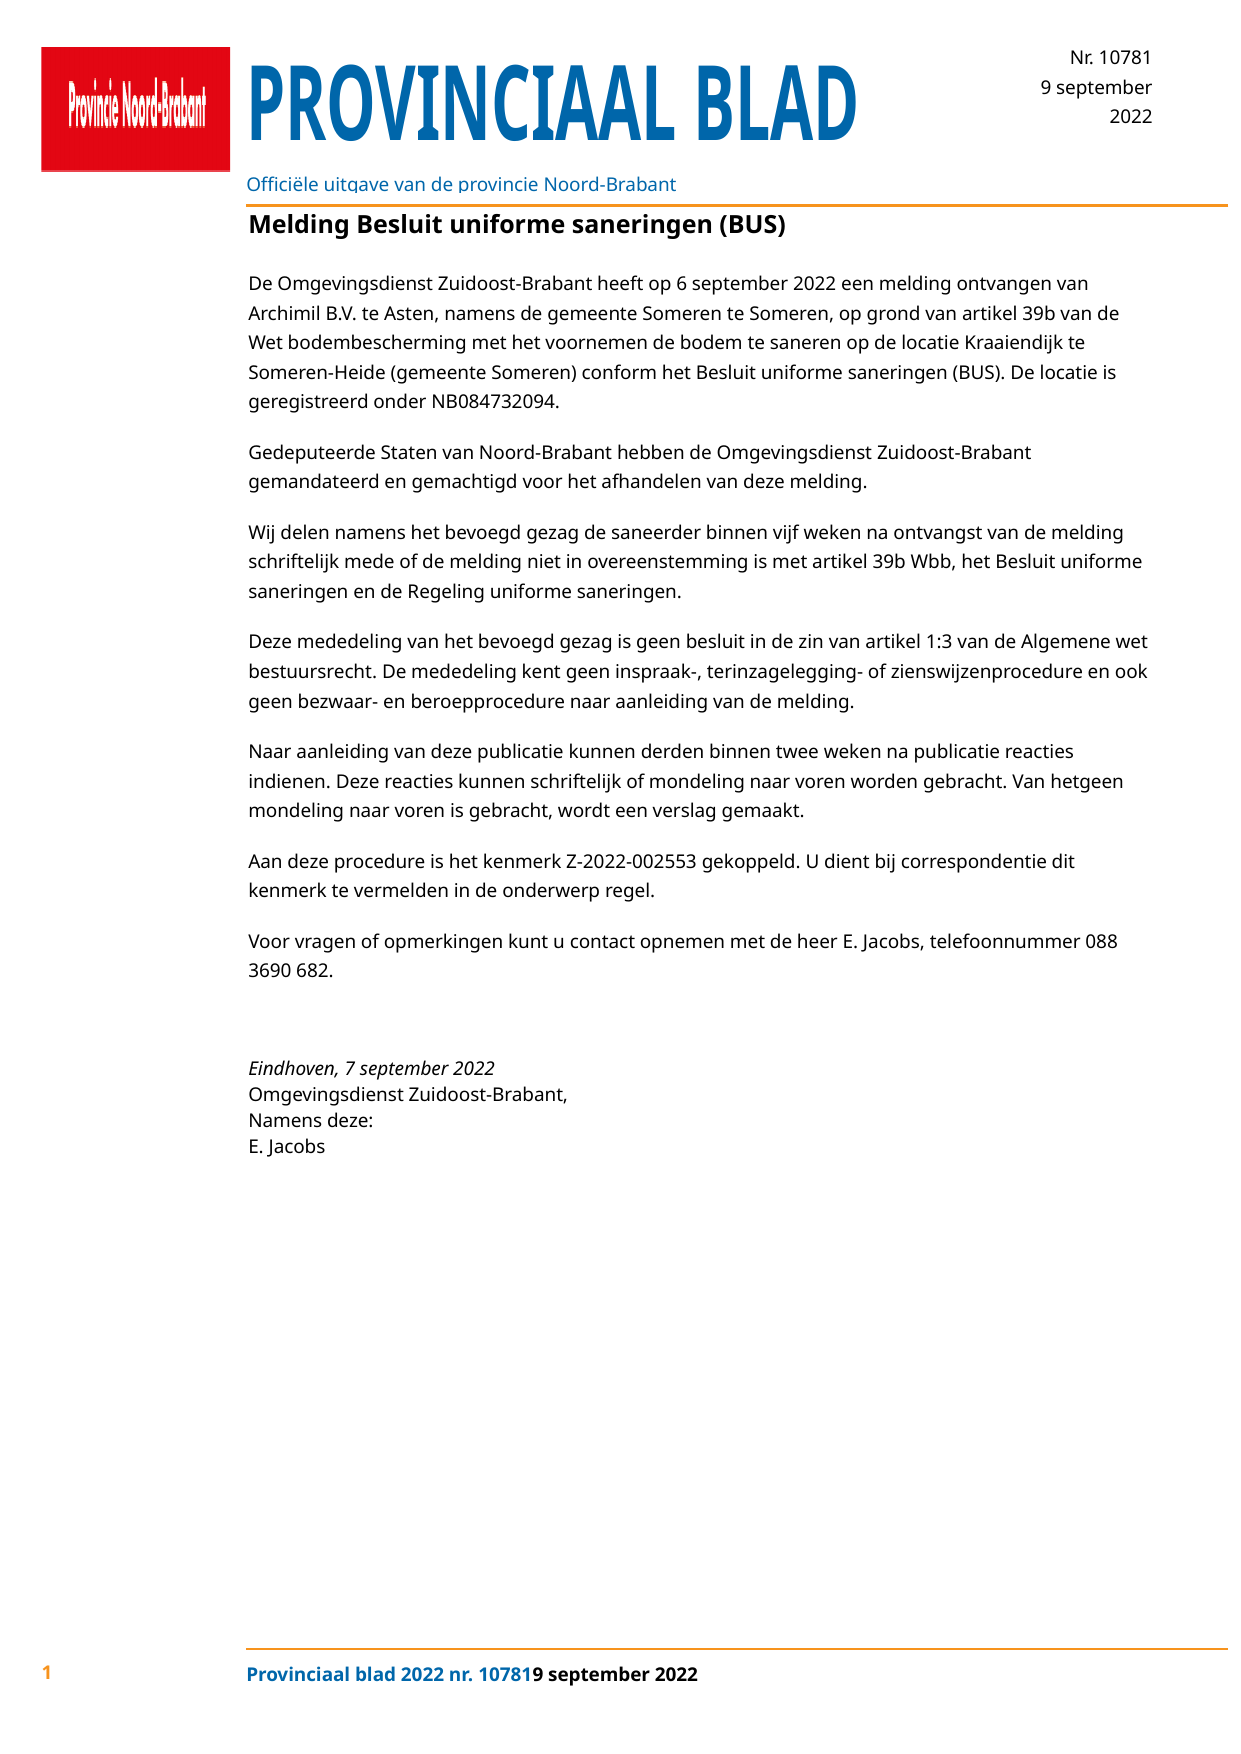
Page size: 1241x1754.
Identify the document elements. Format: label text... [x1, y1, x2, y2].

text E. Jacobs [248, 1133, 1152, 1158]
text Naar aanleiding van deze publicatie kunnen derden binnen twee weken na publicatie reacties indienen. Deze reacties kunnen schriftelijk of mondeling naar voren worden gebracht. Van hetgeen mondeling naar voren is gebracht, wordt een verslag gemaakt. [248, 738, 1152, 823]
text Wij delen namens het bevoegd gezag de saneerder binnen vijf weken na ontvangst van de melding schriftelijk mede of de melding niet in overeenstemming is met artikel 39b Wbb, het Besluit uniforme saneringen en de Regeling uniforme saneringen. [248, 519, 1152, 604]
text Namens deze: [248, 1107, 1152, 1133]
text De Omgevingsdienst Zuidoost-Brabant heeft op 6 september 2022 een melding ontvangen van Archimil B.V. te Asten, namens de gemeente Someren te Someren, op grond van artikel 39b van de Wet bodembescherming met het voornemen de bodem te saneren op de locatie Kraaiendijk te Someren-Heide (gemeente Someren) conform het Besluit uniforme saneringen (BUS). De locatie is geregistreerd onder NB084732094. [248, 270, 1152, 414]
text Melding Besluit uniforme saneringen (BUS) [248, 207, 1152, 241]
text Gedeputeerde Staten van Noord-Brabant hebben de Omgevingsdienst Zuidoost-Brabant gemandateerd en gemachtigd voor het afhandelen van deze melding. [248, 439, 1152, 494]
text Omgevingsdienst Zuidoost-Brabant, [248, 1081, 1152, 1107]
text Voor vragen of opmerkingen kunt u contact opnemen met de heer E. Jacobs, telefoonnummer 088 3690 682. [248, 928, 1152, 983]
text Aan deze procedure is het kenmerk Z-2022-002553 gekoppeld. U dient bij correspondentie dit kenmerk te vermelden in de onderwerp regel. [248, 848, 1152, 903]
text Deze mededeling van het bevoegd gezag is geen besluit in de zin van artikel 1:3 van de Algemene wet bestuursrecht. De mededeling kent geen inspraak-, terinzagelegging- of zienswijzenprocedure en ook geen bezwaar- en beroepprocedure naar aanleiding van de melding. [248, 629, 1152, 713]
picture [41, 47, 231, 172]
text Eindhoven, 7 september 2022 [248, 1056, 1152, 1081]
